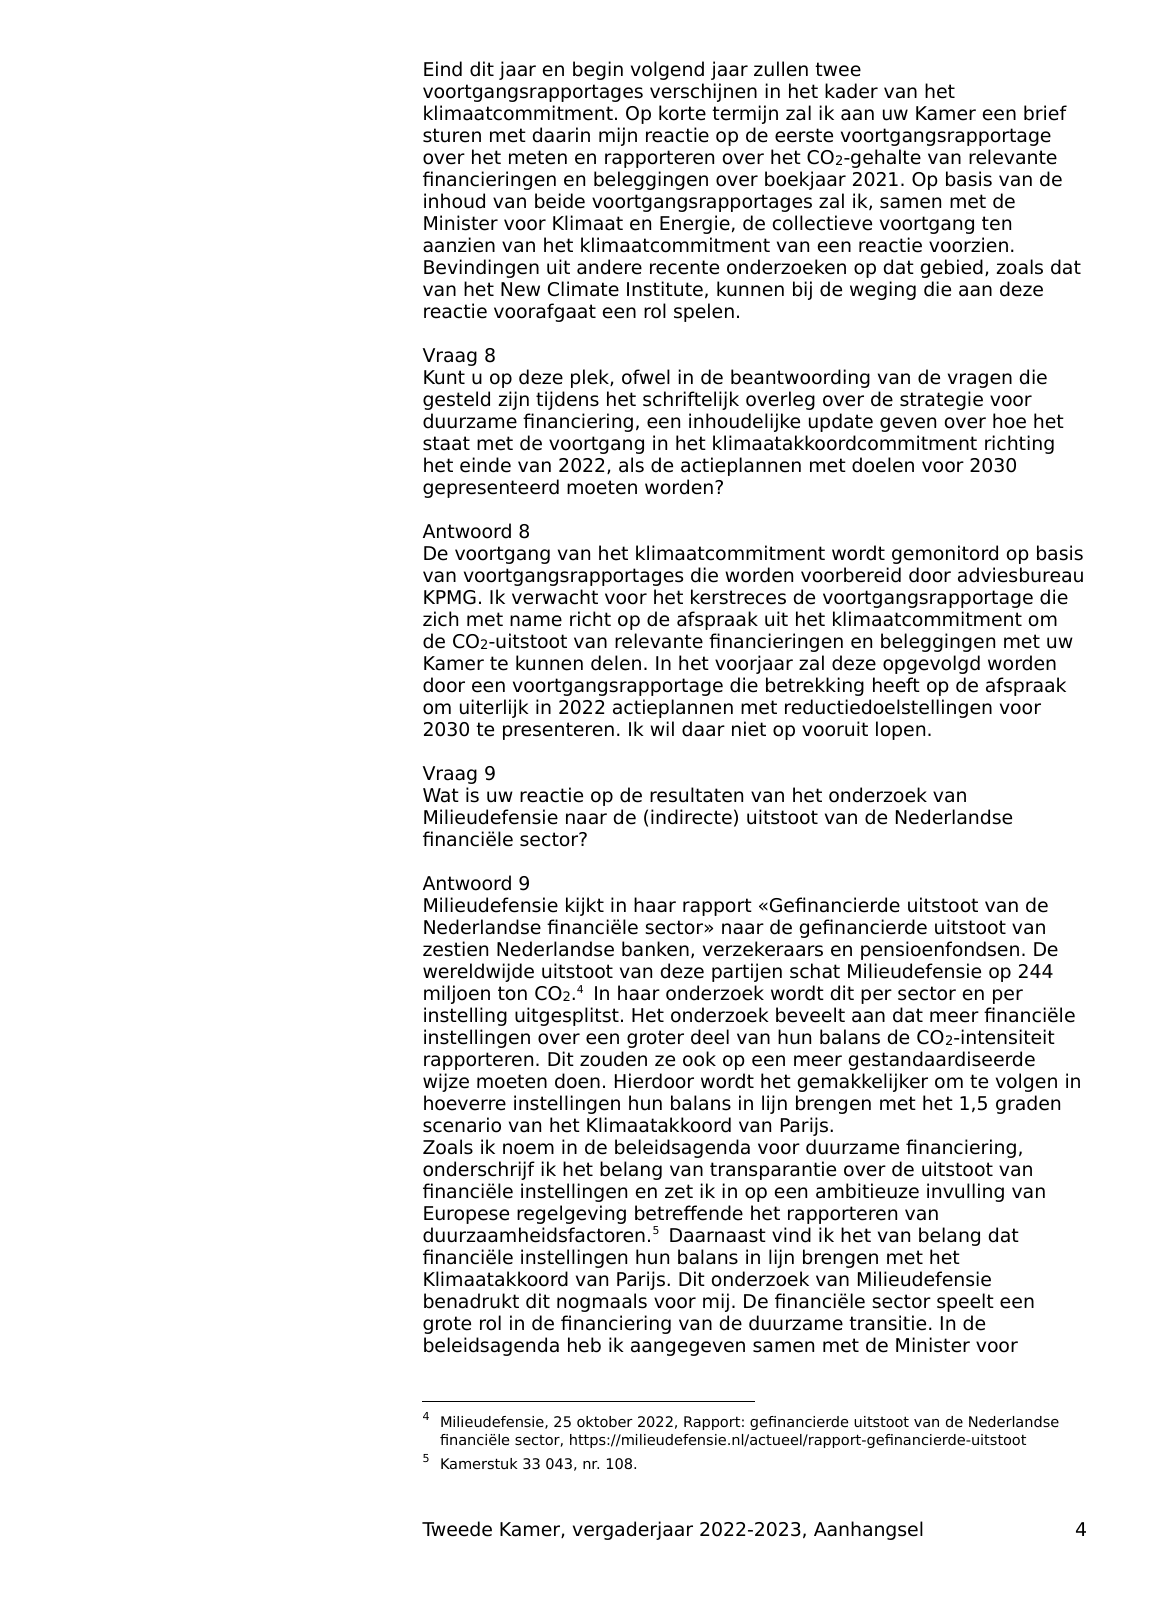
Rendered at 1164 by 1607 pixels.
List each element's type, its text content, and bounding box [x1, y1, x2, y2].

text Eind dit jaar en begin volgend jaar zullen twee voortgangsrapportages verschijnen in het kader van het klimaatcommitment. Op korte termijn zal ik aan uw Kamer een brief sturen met daarin mijn reactie op de eerste voortgangsrapportage over het meten en rapporteren over het CO2-gehalte van relevante financieringen en beleggingen over boekjaar 2021. Op basis van de inhoud van beide voortgangsrapportages zal ik, samen met de Minister voor Klimaat en Energie, de collectieve voortgang ten aanzien van het klimaatcommitment van een reactie voorzien. Bevindingen uit andere recente onderzoeken op dat gebied, zoals dat van het New Climate Institute, kunnen bij de weging die aan deze reactie voorafgaat een rol spelen. [422, 59, 1087, 323]
text Kunt u op deze plek, ofwel in de beantwoording van de vragen die gesteld zijn tijdens het schriftelijk overleg over de strategie voor duurzame financiering, een inhoudelijke update geven over hoe het staat met de voortgang in het klimaatakkoordcommitment richting het einde van 2022, als de actieplannen met doelen voor 2030 gepresenteerd moeten worden? [422, 367, 1087, 499]
text De voortgang van het klimaatcommitment wordt gemonitord op basis van voortgangsrapportages die worden voorbereid door adviesbureau KPMG. Ik verwacht voor het kerstreces de voortgangsrapportage die zich met name richt op de afspraak uit het klimaatcommitment om de CO2-uitstoot van relevante financieringen en beleggingen met uw Kamer te kunnen delen. In het voorjaar zal deze opgevolgd worden door een voortgangsrapportage die betrekking heeft op de afspraak om uiterlijk in 2022 actieplannen met reductiedoelstellingen voor 2030 te presenteren. Ik wil daar niet op vooruit lopen. [422, 543, 1087, 741]
text Milieudefensie, 25 oktober 2022, Rapport: gefinancierde uitstoot van de Nederlandse financiële sector, https://milieudefensie.nl/actueel/rapport-gefinancierde-uitstoot [422, 1410, 1087, 1449]
text Zoals ik noem in de beleidsagenda voor duurzame financiering, onderschrijf ik het belang van transparantie over de uitstoot van financiële instellingen en zet ik in op een ambitieuze invulling van Europese regelgeving betreffende het rapporteren van duurzaamheidsfactoren. Daarnaast vind ik het van belang dat financiële instellingen hun balans in lijn brengen met het Klimaatakkoord van Parijs. Dit onderzoek van Milieudefensie benadrukt dit nogmaals voor mij. De financiële sector speelt een grote rol in de financiering van de duurzame transitie. In de beleidsagenda heb ik aangegeven samen met de Minister voor [422, 1137, 1087, 1357]
text Antwoord 9 [422, 873, 1087, 895]
text Vraag 9 [422, 763, 1087, 785]
text Kamerstuk 33 043, nr. 108. [422, 1452, 1087, 1474]
text Vraag 8 [422, 345, 1087, 367]
text Milieudefensie kijkt in haar rapport «Gefinancierde uitstoot van de Nederlandse financiële sector» naar de gefinancierde uitstoot van zestien Nederlandse banken, verzekeraars en pensioenfondsen. De wereldwijde uitstoot van deze partijen schat Milieudefensie op 244 miljoen ton CO2. In haar onderzoek wordt dit per sector en per instelling uitgesplitst. Het onderzoek beveelt aan dat meer financiële instellingen over een groter deel van hun balans de CO2-intensiteit rapporteren. Dit zouden ze ook op een meer gestandaardiseerde wijze moeten doen. Hierdoor wordt het gemakkelijker om te volgen in hoeverre instellingen hun balans in lijn brengen met het 1,5 graden scenario van het Klimaatakkoord van Parijs. [422, 895, 1087, 1137]
text Wat is uw reactie op de resultaten van het onderzoek van Milieudefensie naar de (indirecte) uitstoot van de Nederlandse financiële sector? [422, 785, 1087, 851]
text Antwoord 8 [422, 521, 1087, 543]
